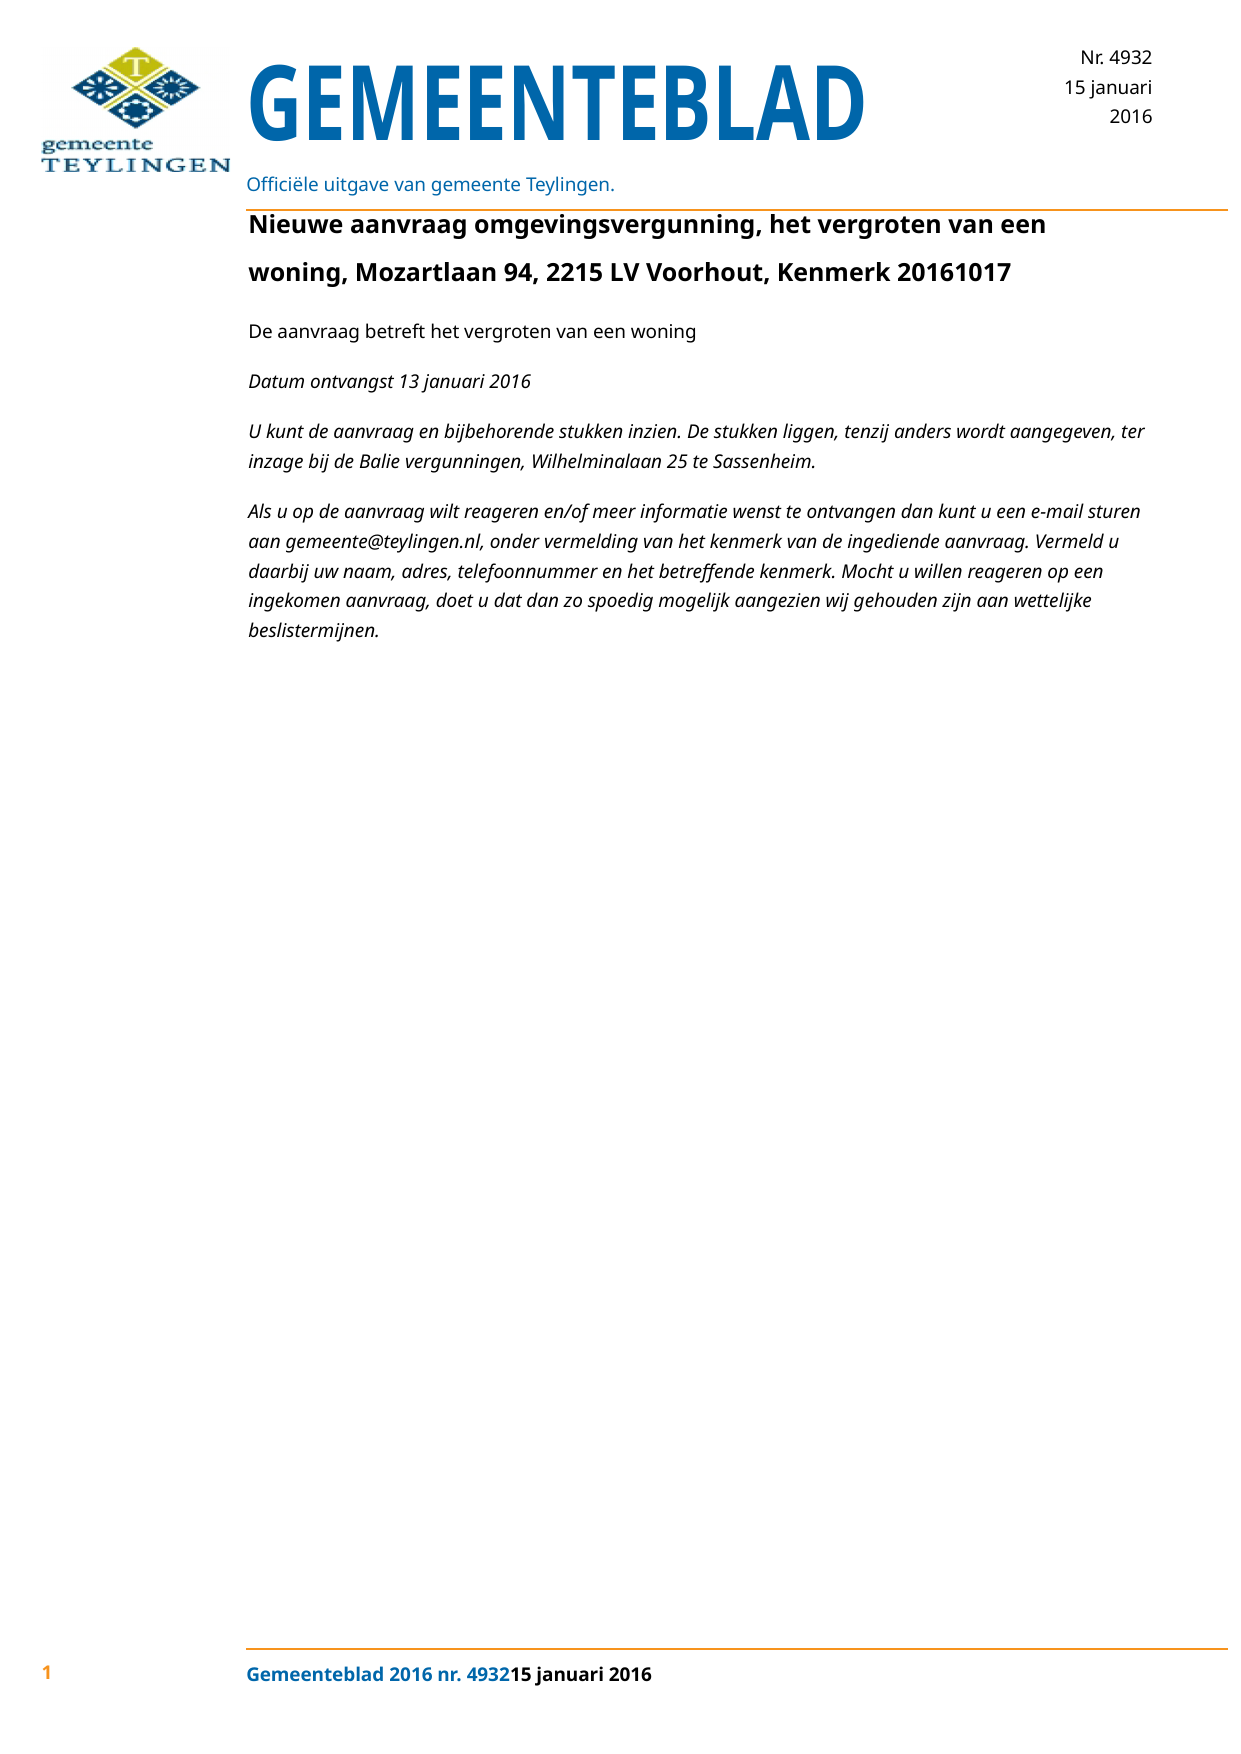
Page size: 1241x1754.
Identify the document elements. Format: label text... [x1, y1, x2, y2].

picture [41, 47, 231, 172]
text De aanvraag betreft het vergroten van een woning [248, 318, 1152, 344]
text Datum ontvangst 13 januari 2016 [248, 368, 1152, 394]
text Nieuwe aanvraag omgevingsvergunning, het vergroten van een woning, Mozartlaan 94, 2215 LV Voorhout, Kenmerk 20161017 [248, 211, 1152, 288]
text U kunt de aanvraag en bijbehorende stukken inzien. De stukken liggen, tenzij anders wordt aangegeven, ter inzage bij de Balie vergunningen, Wilhelminalaan 25 te Sassenheim. [248, 419, 1152, 474]
text Als u op de aanvraag wilt reageren en/of meer informatie wenst te ontvangen dan kunt u een e-mail sturen aan gemeente@teylingen.nl, onder vermelding van het kenmerk van de ingediende aanvraag. Vermeld u daarbij uw naam, adres, telefoonnummer en het betreffende kenmerk. Mocht u willen reageren op een ingekomen aanvraag, doet u dat dan zo spoedig mogelijk aangezien wij gehouden zijn aan wettelijke beslistermijnen. [248, 499, 1152, 643]
